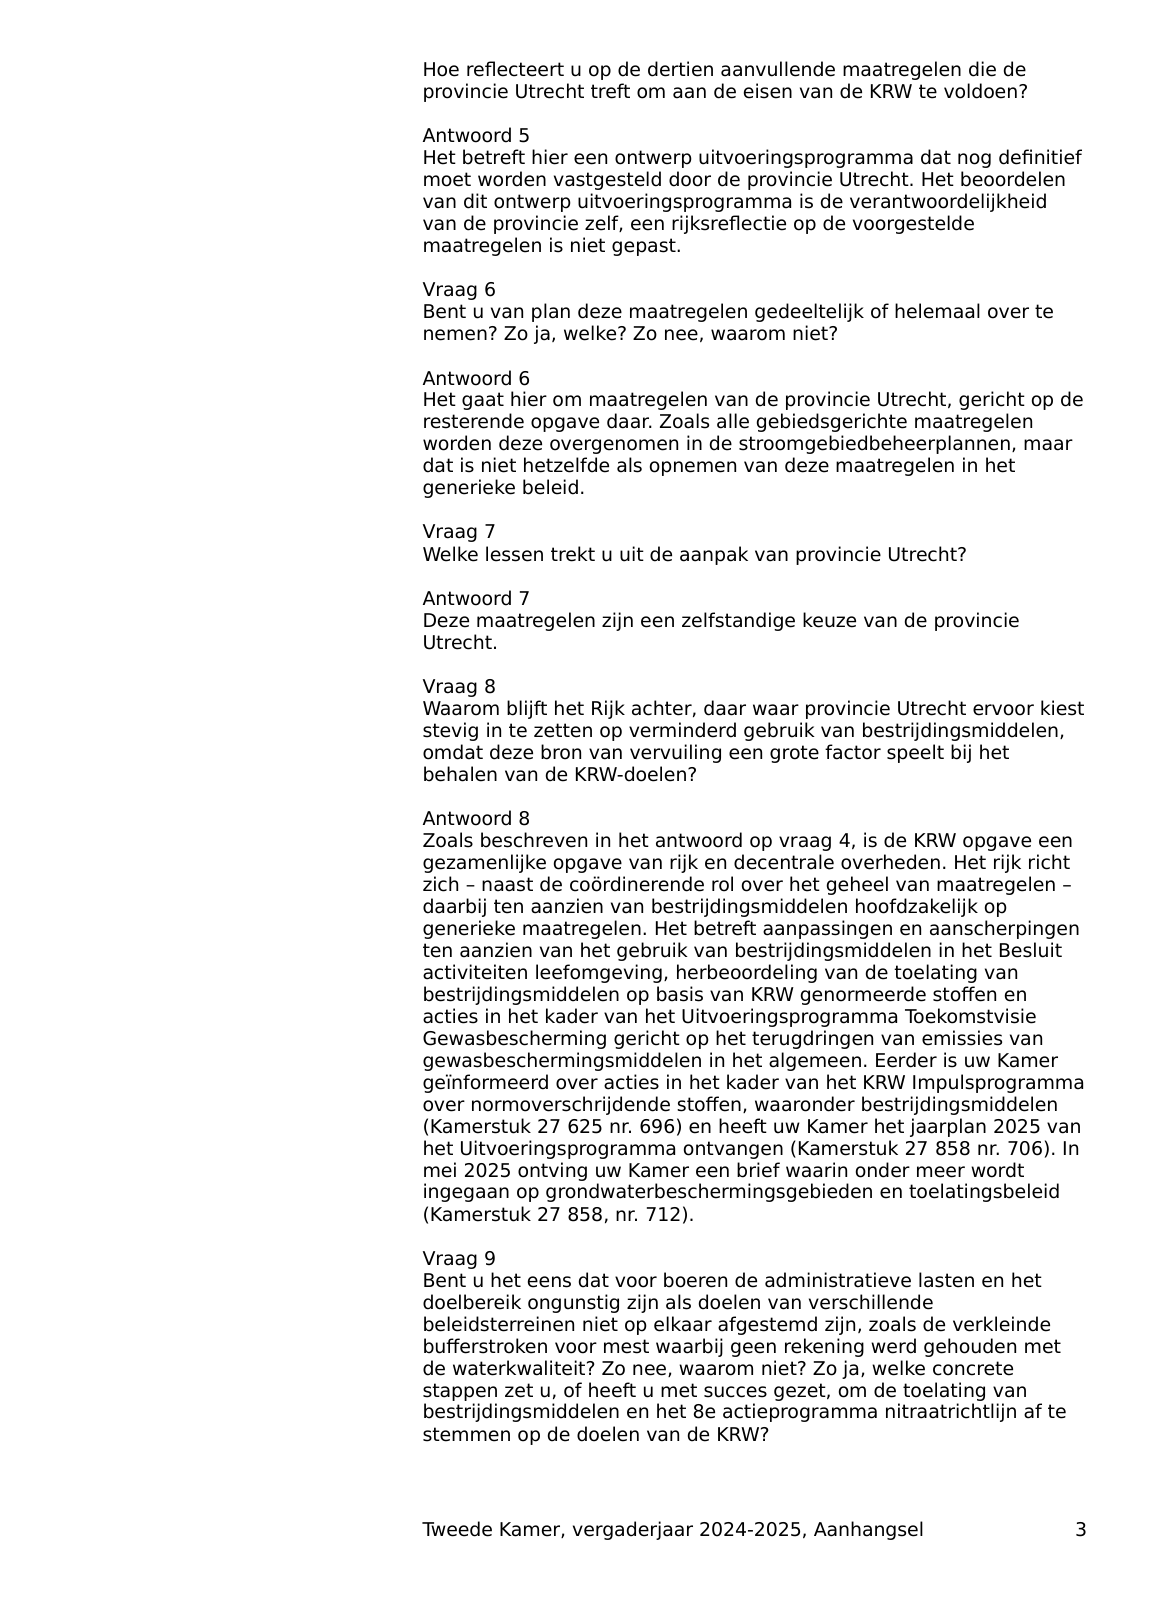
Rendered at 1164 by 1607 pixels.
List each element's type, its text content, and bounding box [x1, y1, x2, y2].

text Vraag 6 [422, 279, 1087, 301]
text Antwoord 7 [422, 588, 1087, 609]
text Antwoord 6 [422, 367, 1087, 389]
text Het gaat hier om maatregelen van de provincie Utrecht, gericht op de resterende opgave daar. Zoals alle gebiedsgerichte maatregelen worden deze overgenomen in de stroomgebiedbeheerplannen, maar dat is niet hetzelfde als opnemen van deze maatregelen in het generieke beleid. [422, 389, 1087, 499]
text Antwoord 8 [422, 808, 1087, 830]
text Hoe reflecteert u op de dertien aanvullende maatregelen die de provincie Utrecht treft om aan de eisen van de KRW te voldoen? [422, 59, 1087, 103]
text Zoals beschreven in het antwoord op vraag 4, is de KRW opgave een gezamenlijke opgave van rijk en decentrale overheden. Het rijk richt zich – naast de coördinerende rol over het geheel van maatregelen – daarbij ten aanzien van bestrijdingsmiddelen hoofdzakelijk op generieke maatregelen. Het betreft aanpassingen en aanscherpingen ten aanzien van het gebruik van bestrijdingsmiddelen in het Besluit activiteiten leefomgeving, herbeoordeling van de toelating van bestrijdingsmiddelen op basis van KRW genormeerde stoffen en acties in het kader van het Uitvoeringsprogramma Toekomstvisie Gewasbescherming gericht op het terugdringen van emissies van gewasbeschermingsmiddelen in het algemeen. Eerder is uw Kamer geïnformeerd over acties in het kader van het KRW Impulsprogramma over normoverschrijdende stoffen, waaronder bestrijdingsmiddelen (Kamerstuk 27 625 nr. 696) en heeft uw Kamer het jaarplan 2025 van het Uitvoeringsprogramma ontvangen (Kamerstuk 27 858 nr. 706). In mei 2025 ontving uw Kamer een brief waarin onder meer wordt ingegaan op grondwaterbeschermingsgebieden en toelatingsbeleid (Kamerstuk 27 858, nr. 712). [422, 830, 1087, 1225]
text Welke lessen trekt u uit de aanpak van provincie Utrecht? [422, 543, 1087, 565]
text Bent u van plan deze maatregelen gedeeltelijk of helemaal over te nemen? Zo ja, welke? Zo nee, waarom niet? [422, 301, 1087, 345]
text Vraag 7 [422, 521, 1087, 543]
text Het betreft hier een ontwerp uitvoeringsprogramma dat nog definitief moet worden vastgesteld door de provincie Utrecht. Het beoordelen van dit ontwerp uitvoeringsprogramma is de verantwoordelijkheid van de provincie zelf, een rijksreflectie op de voorgestelde maatregelen is niet gepast. [422, 147, 1087, 257]
text Vraag 8 [422, 676, 1087, 698]
text Waarom blijft het Rijk achter, daar waar provincie Utrecht ervoor kiest stevig in te zetten op verminderd gebruik van bestrijdingsmiddelen, omdat deze bron van vervuiling een grote factor speelt bij het behalen van de KRW-doelen? [422, 698, 1087, 786]
text Vraag 9 [422, 1248, 1087, 1269]
text Antwoord 5 [422, 125, 1087, 147]
text Deze maatregelen zijn een zelfstandige keuze van de provincie Utrecht. [422, 609, 1087, 653]
text Bent u het eens dat voor boeren de administratieve lasten en het doelbereik ongunstig zijn als doelen van verschillende beleidsterreinen niet op elkaar afgestemd zijn, zoals de verkleinde bufferstroken voor mest waarbij geen rekening werd gehouden met de waterkwaliteit? Zo nee, waarom niet? Zo ja, welke concrete stappen zet u, of heeft u met succes gezet, om de toelating van bestrijdingsmiddelen en het 8e actieprogramma nitraatrichtlijn af te stemmen op de doelen van de KRW? [422, 1269, 1087, 1445]
